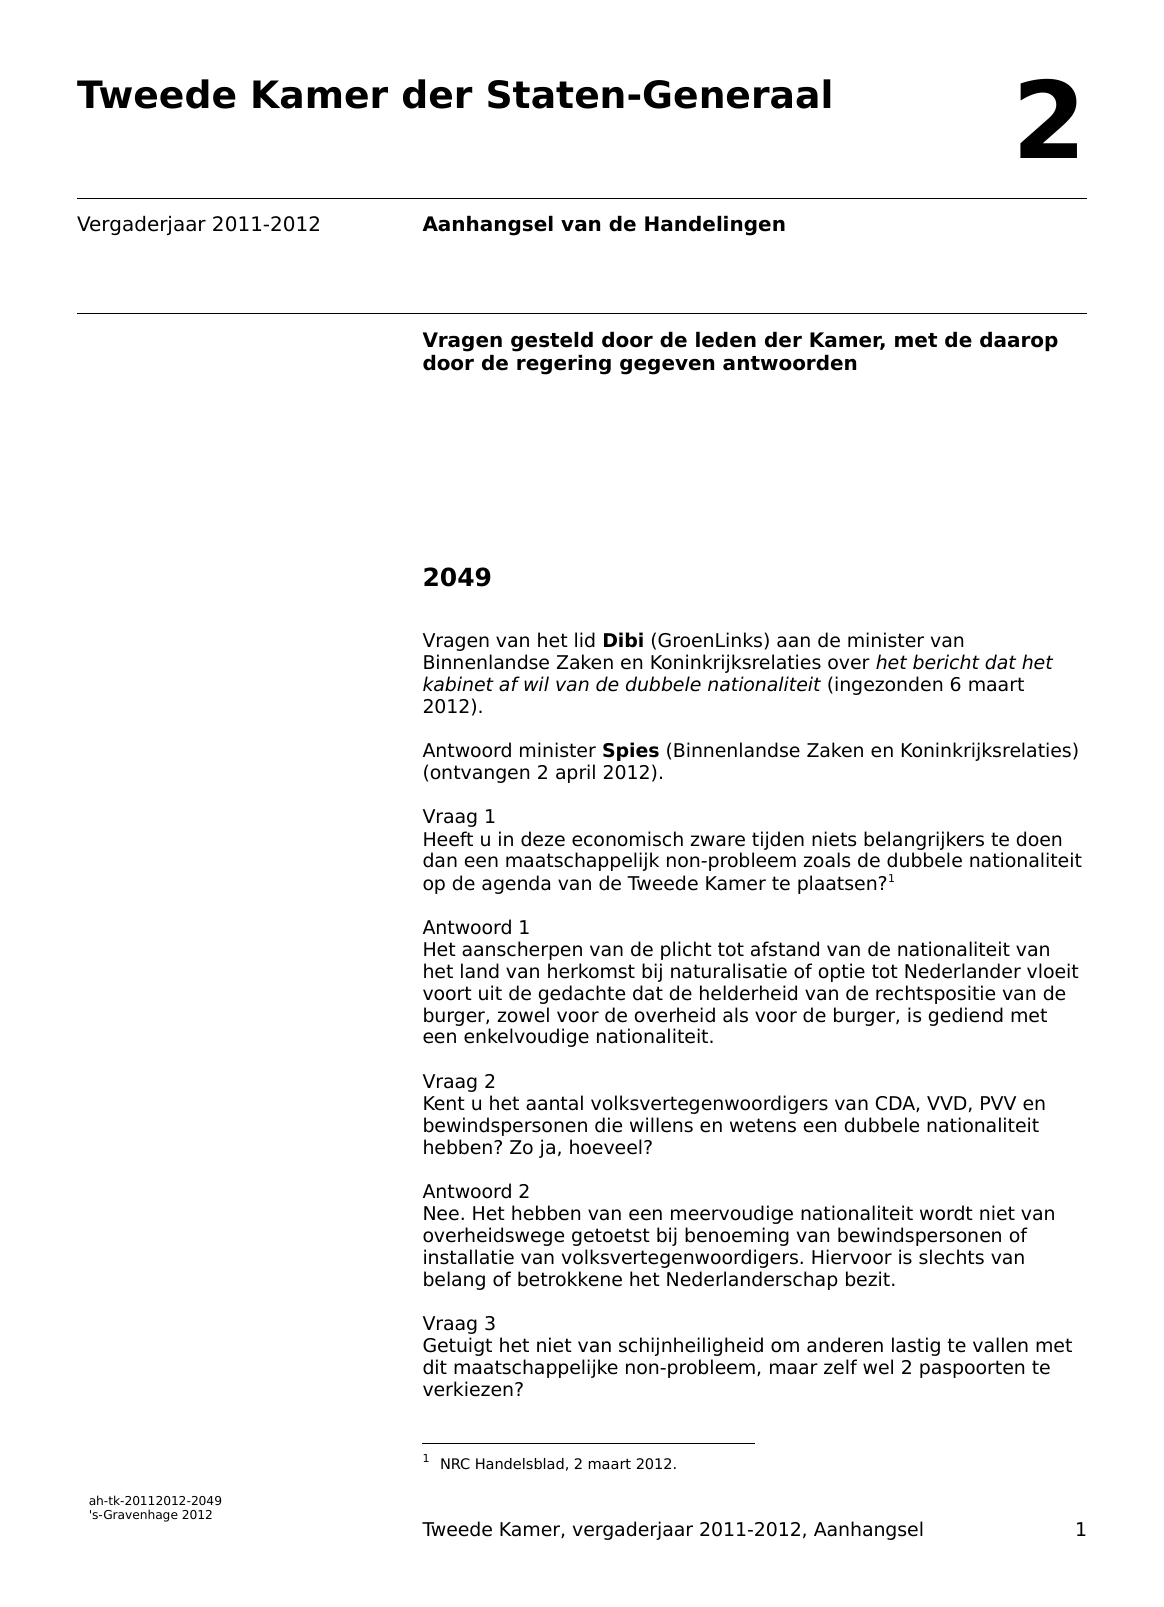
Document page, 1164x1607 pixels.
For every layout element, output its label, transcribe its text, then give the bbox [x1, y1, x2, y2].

text Vraag 3 [422, 1313, 1087, 1335]
table_cell Vergaderjaar 2011-2012 [77, 199, 422, 313]
text 's-Gravenhage 2012 [88, 1508, 323, 1522]
text NRC Handelsblad, 2 maart 2012. [422, 1452, 1087, 1474]
text Het aanscherpen van de plicht tot afstand van de nationaliteit van het land van herkomst bij naturalisatie of optie tot Nederlander vloeit voort uit de gedachte dat de helderheid van de rechtspositie van de burger, zowel voor de overheid als voor de burger, is gediend met een enkelvoudige nationaliteit. [422, 938, 1087, 1048]
table_cell Aanhangsel van de Handelingen [422, 199, 1087, 313]
text Heeft u in deze economisch zware tijden niets belangrijkers te doen dan een maatschappelijk non-probleem zoals de dubbele nationaliteit op de agenda van de Tweede Kamer te plaatsen? [422, 828, 1087, 894]
table_cell [77, 314, 422, 375]
text Kent u het aantal volksvertegenwoordigers van CDA, VVD, PVV en bewindspersonen die willens en wetens een dubbele nationaliteit hebben? Zo ja, hoeveel? [422, 1093, 1087, 1158]
text Antwoord minister Spies (Binnenlandse Zaken en Koninkrijksrelaties) (ontvangen 2 april 2012). [422, 740, 1087, 784]
text Nee. Het hebben van een meervoudige nationaliteit wordt niet van overheidswege getoetst bij benoeming van bewindspersonen of installatie van volksvertegenwoordigers. Hiervoor is slechts van belang of betrokkene het Nederlanderschap bezit. [422, 1203, 1087, 1291]
text Vragen van het lid Dibi (GroenLinks) aan de minister van Binnenlandse Zaken en Koninkrijksrelaties over het bericht dat het kabinet af wil van de dubbele nationaliteit (ingezonden 6 maart 2012). [422, 630, 1087, 718]
text Antwoord 2 [422, 1181, 1087, 1203]
text Getuigt het niet van schijnheiligheid om anderen lastig te vallen met dit maatschappelijke non-probleem, maar zelf wel 2 paspoorten te verkiezen? [422, 1335, 1087, 1401]
table_header 2 [886, 59, 1087, 198]
text Vraag 2 [422, 1071, 1087, 1093]
table_cell Vragen gesteld door de leden der Kamer, met de daarop door de regering gegeven antwoorden [422, 314, 1087, 375]
text Antwoord 1 [422, 917, 1087, 938]
text Vraag 1 [422, 806, 1087, 828]
table_header Tweede Kamer der Staten-Generaal [77, 59, 886, 198]
text ah-tk-20112012-2049 [88, 1494, 323, 1508]
text 2049 [422, 563, 1087, 592]
